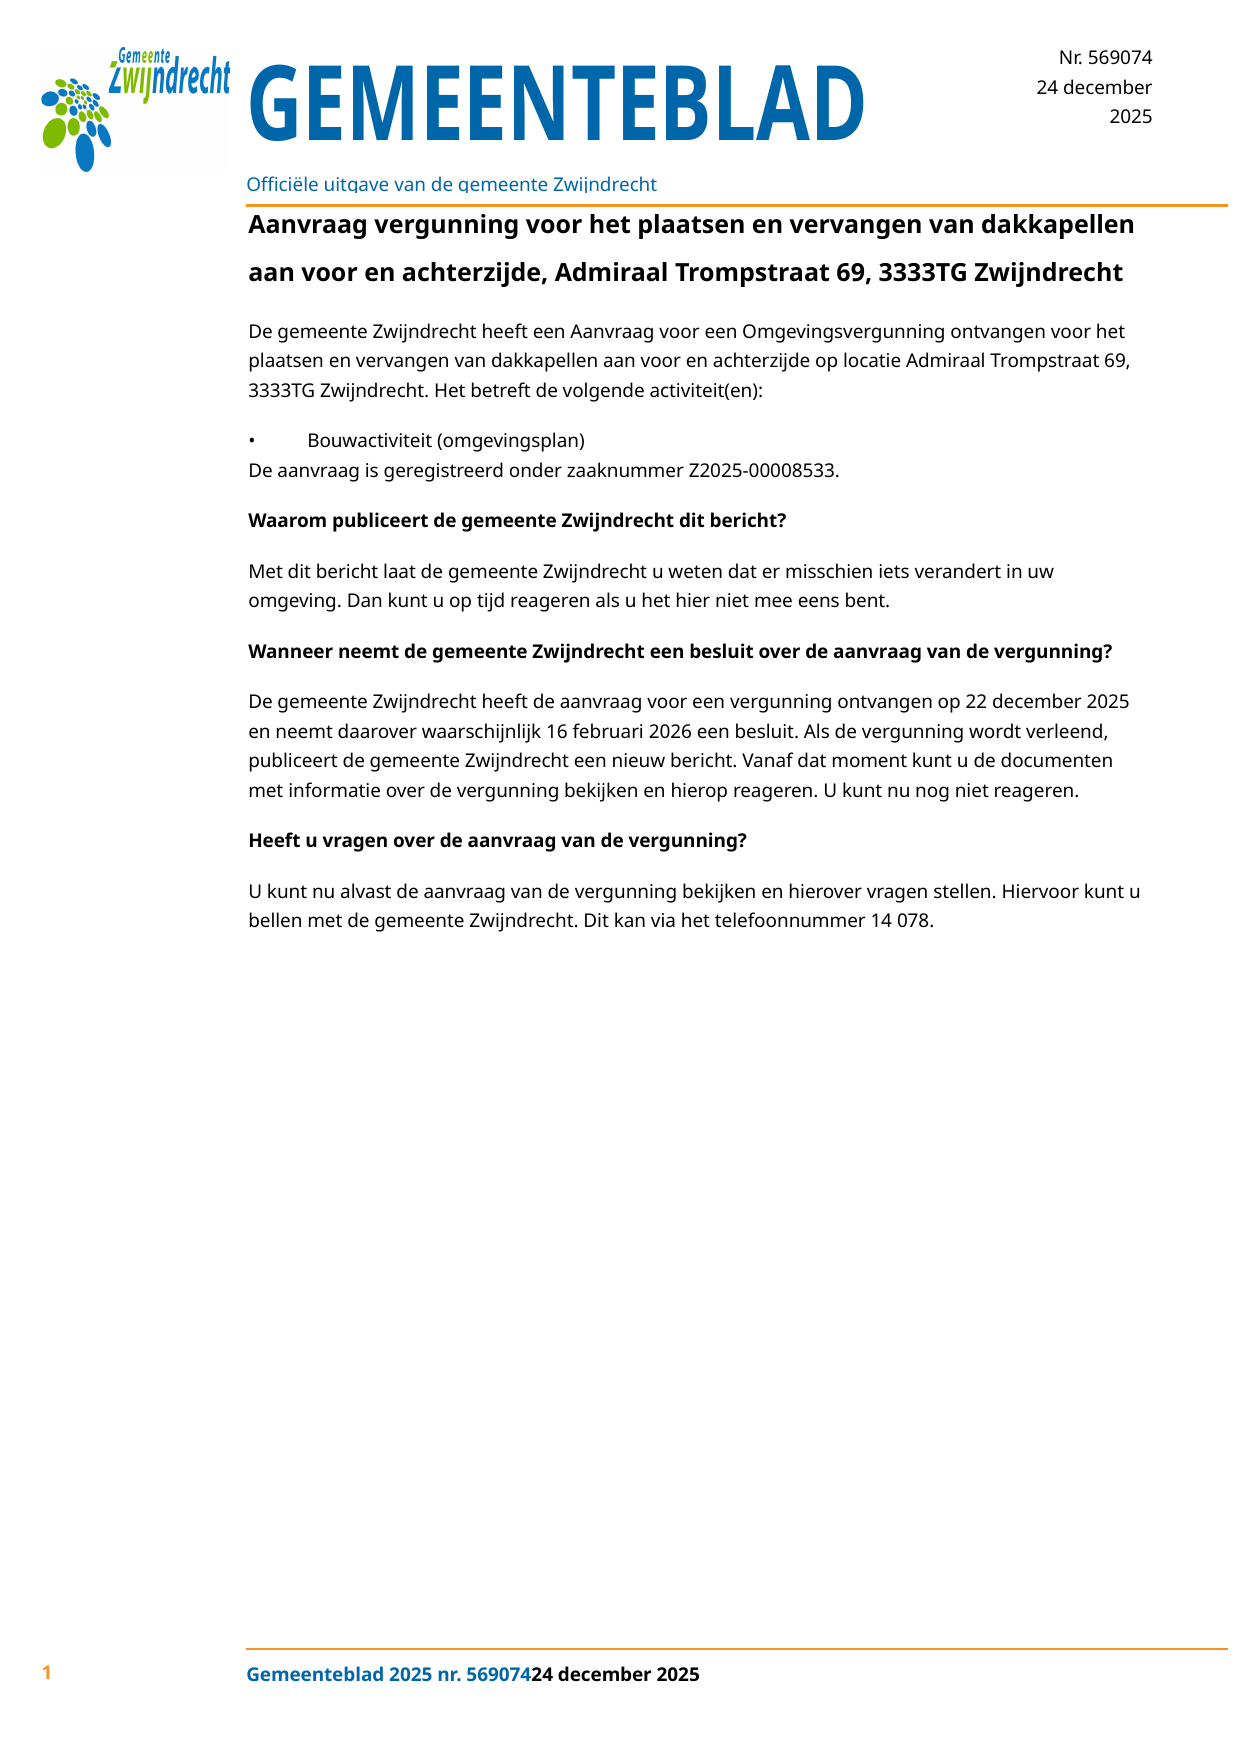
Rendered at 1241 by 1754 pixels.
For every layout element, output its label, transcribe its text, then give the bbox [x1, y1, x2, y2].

text Waarom publiceert de gemeente Zwijndrecht dit bericht? [248, 507, 1152, 533]
text Wanneer neemt de gemeente Zwijndrecht een besluit over de aanvraag van de vergunning? [248, 638, 1152, 664]
text Met dit bericht laat de gemeente Zwijndrecht u weten dat er misschien iets verandert in uw omgeving. Dan kunt u op tijd reageren als u het hier niet mee eens bent. [248, 558, 1152, 613]
text U kunt nu alvast de aanvraag van de vergunning bekijken en hierover vragen stellen. Hiervoor kunt u bellen met de gemeente Zwijndrecht. Dit kan via het telefoonnummer 14 078. [248, 878, 1152, 933]
text De aanvraag is geregistreerd onder zaaknummer Z2025-00008533. [248, 457, 1152, 483]
picture [41, 47, 231, 172]
text Heeft u vragen over de aanvraag van de vergunning? [248, 827, 1152, 853]
text De gemeente Zwijndrecht heeft een Aanvraag voor een Omgevingsvergunning ontvangen voor het plaatsen en vervangen van dakkapellen aan voor en achterzijde op locatie Admiraal Trompstraat 69, 3333TG Zwijndrecht. Het betreft de volgende activiteit(en): [248, 318, 1152, 403]
text De gemeente Zwijndrecht heeft de aanvraag voor een vergunning ontvangen op 22 december 2025 en neemt daarover waarschijnlijk 16 februari 2026 een besluit. Als de vergunning wordt verleend, publiceert de gemeente Zwijndrecht een nieuw bericht. Vanaf dat moment kunt u de documenten met informatie over de vergunning bekijken en hierop reageren. U kunt nu nog niet reageren. [248, 688, 1152, 803]
list Bouwactiviteit (omgevingsplan) [248, 427, 1152, 453]
text Aanvraag vergunning voor het plaatsen en vervangen van dakkapellen aan voor en achterzijde, Admiraal Trompstraat 69, 3333TG Zwijndrecht [248, 207, 1152, 288]
